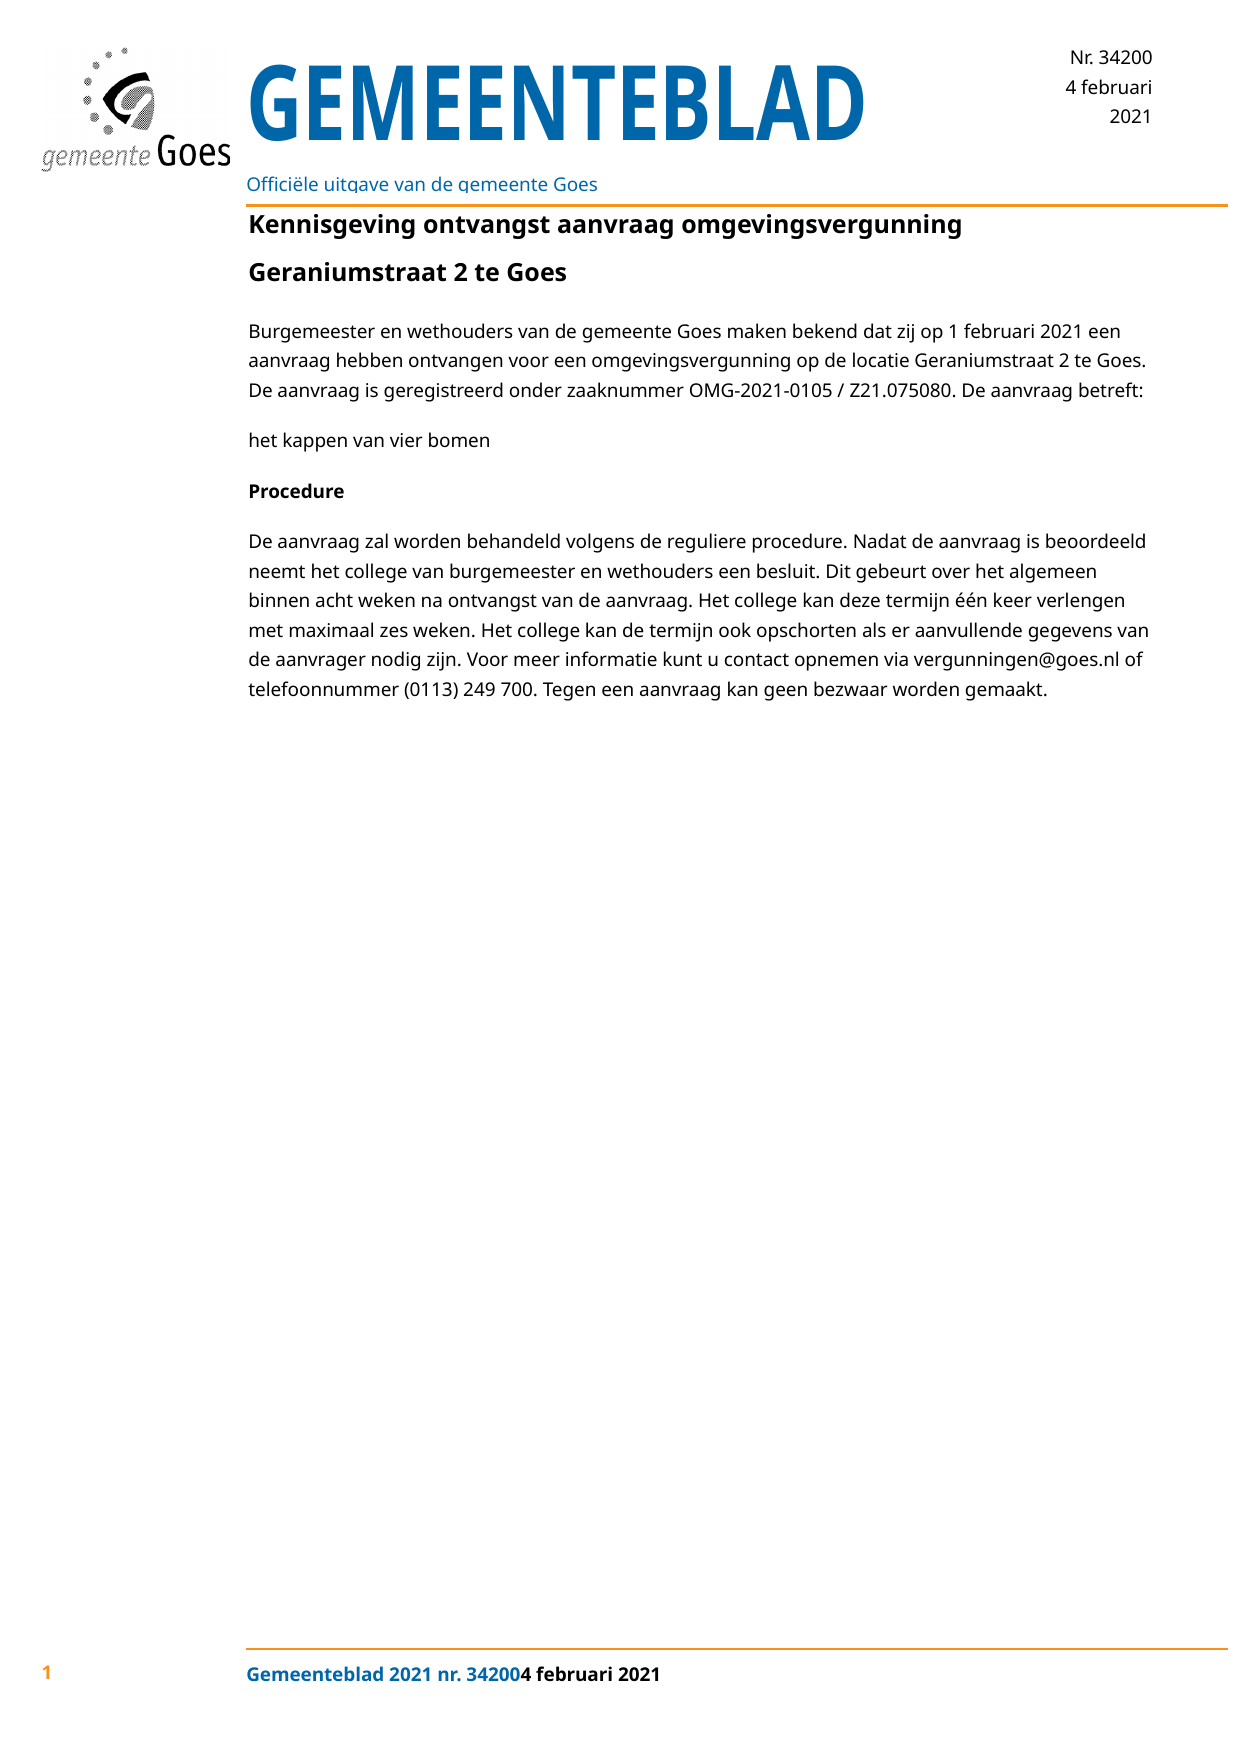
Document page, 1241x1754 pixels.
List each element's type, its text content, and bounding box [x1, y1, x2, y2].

picture [41, 47, 231, 172]
text Burgemeester en wethouders van de gemeente Goes maken bekend dat zij op 1 februari 2021 een aanvraag hebben ontvangen voor een omgevingsvergunning op de locatie Geraniumstraat 2 te Goes. De aanvraag is geregistreerd onder zaaknummer OMG-2021-0105 / Z21.075080. De aanvraag betreft: [248, 318, 1152, 403]
text het kappen van vier bomen [248, 427, 1152, 453]
text Kennisgeving ontvangst aanvraag omgevingsvergunning Geraniumstraat 2 te Goes [248, 207, 1152, 288]
text De aanvraag zal worden behandeld volgens de reguliere procedure. Nadat de aanvraag is beoordeeld neemt het college van burgemeester en wethouders een besluit. Dit gebeurt over het algemeen binnen acht weken na ontvangst van de aanvraag. Het college kan deze termijn één keer verlengen met maximaal zes weken. Het college kan de termijn ook opschorten als er aanvullende gegevens van de aanvrager nodig zijn. Voor meer informatie kunt u contact opnemen via vergunningen@goes.nl of telefoonnummer (0113) 249 700. Tegen een aanvraag kan geen bezwaar worden gemaakt. [248, 528, 1152, 702]
text Procedure [248, 478, 1152, 504]
